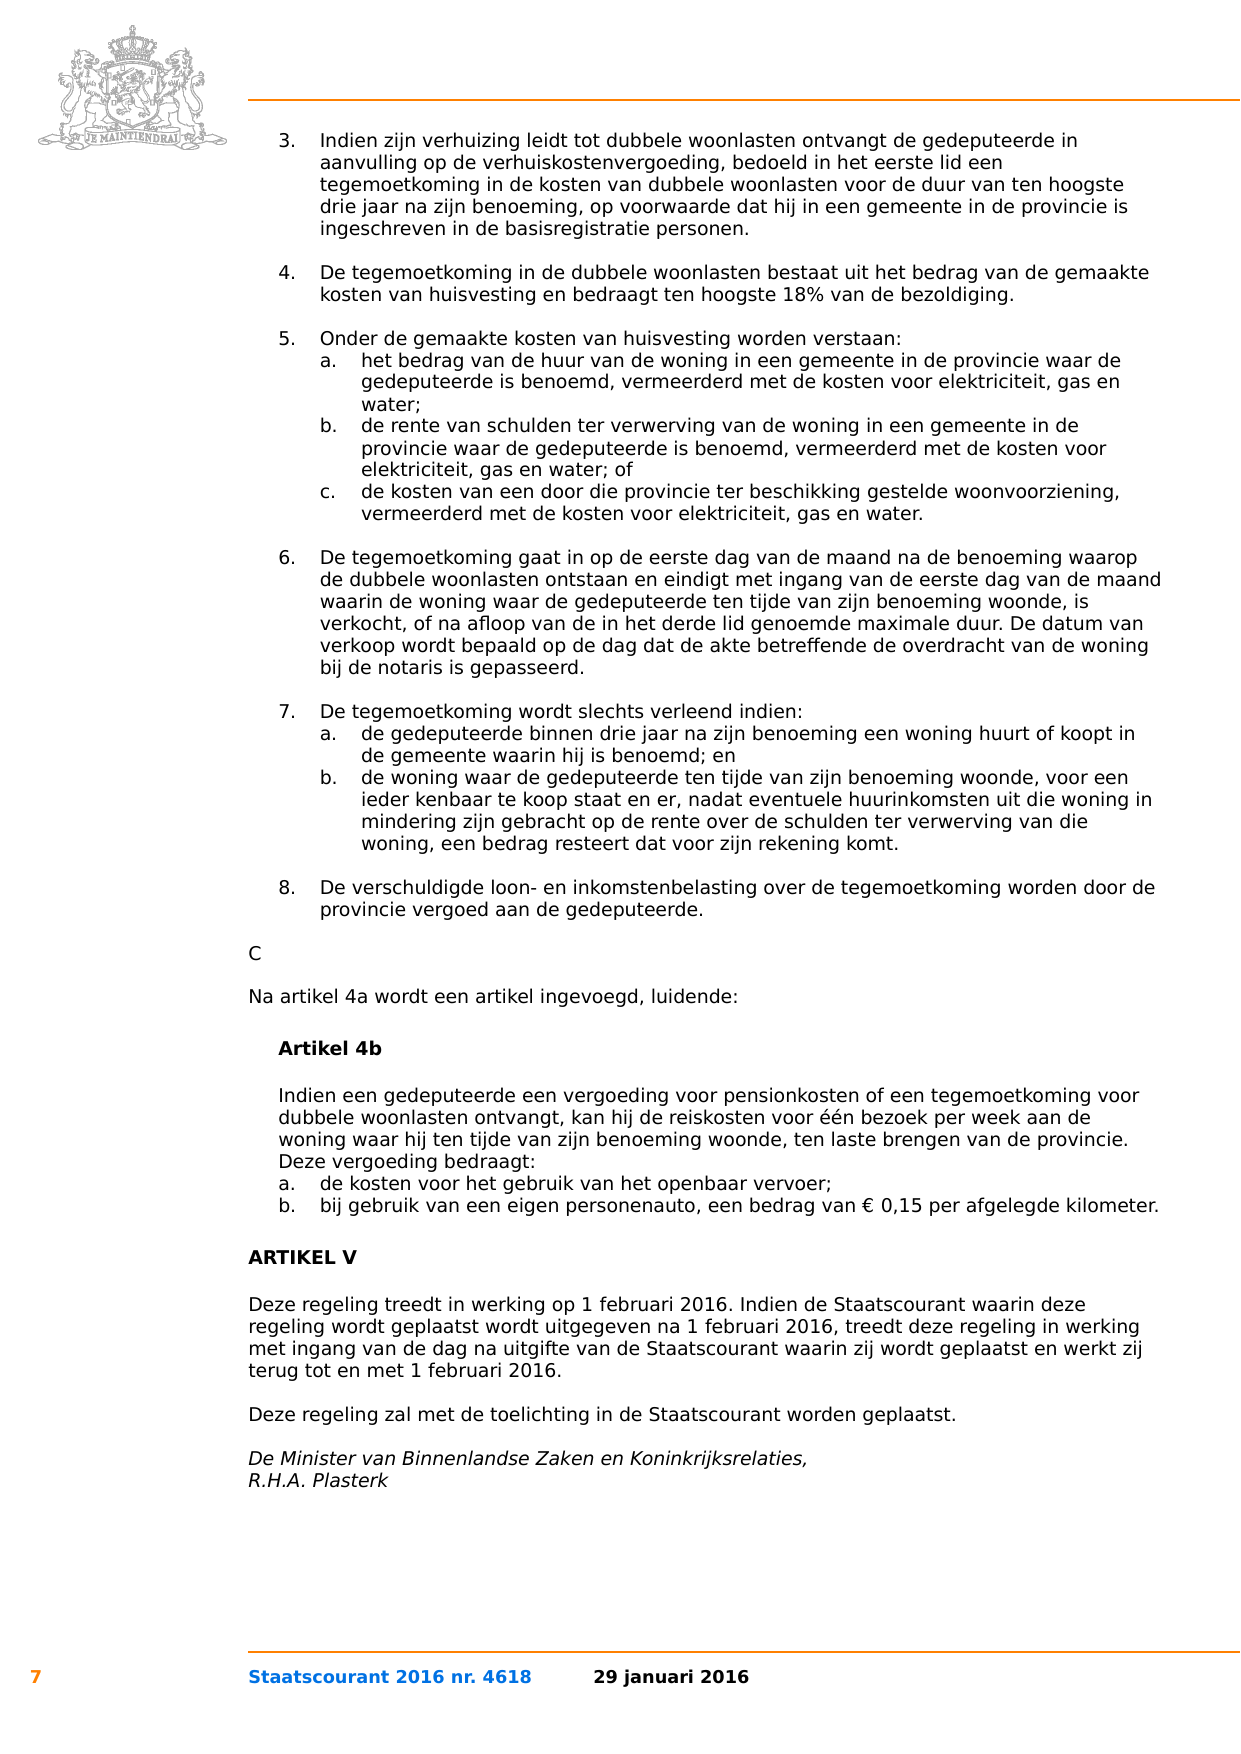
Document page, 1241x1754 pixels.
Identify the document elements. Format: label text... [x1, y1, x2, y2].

text 5. Onder de gemaakte kosten van huisvesting worden verstaan: [278, 327, 1163, 349]
text De Minister van Binnenlandse Zaken en Koninkrijksrelaties, R.H.A. Plasterk [248, 1448, 1163, 1492]
text b. de rente van schulden ter verwerving van de woning in een gemeente in de provincie waar de gedeputeerde is benoemd, vermeerderd met de kosten voor elektriciteit, gas en water; of [319, 415, 1163, 481]
text c. de kosten van een door die provincie ter beschikking gestelde woonvoorziening, vermeerderd met de kosten voor elektriciteit, gas en water. [319, 481, 1163, 525]
text 3. Indien zijn verhuizing leidt tot dubbele woonlasten ontvangt de gedeputeerde in aanvulling op de verhuiskostenvergoeding, bedoeld in het eerste lid een tegemoetkoming in de kosten van dubbele woonlasten voor de duur van ten hoogste drie jaar na zijn benoeming, op voorwaarde dat hij in een gemeente in de provincie is ingeschreven in de basisregistratie personen. [278, 130, 1163, 240]
text b. bij gebruik van een eigen personenauto, een bedrag van € 0,15 per afgelegde kilometer. [278, 1195, 1163, 1217]
text Deze regeling treedt in werking op 1 februari 2016. Indien de Staatscourant waarin deze regeling wordt geplaatst wordt uitgegeven na 1 februari 2016, treedt deze regeling in werking met ingang van de dag na uitgifte van de Staatscourant waarin zij wordt geplaatst en werkt zij terug tot en met 1 februari 2016. [248, 1294, 1163, 1382]
text 7. De tegemoetkoming wordt slechts verleend indien: [278, 701, 1163, 723]
text 4. De tegemoetkoming in de dubbele woonlasten bestaat uit het bedrag van de gemaakte kosten van huisvesting en bedraagt ten hoogste 18% van de bezoldiging. [278, 262, 1163, 306]
text a. de kosten voor het gebruik van het openbaar vervoer; [278, 1173, 1163, 1195]
text C [248, 942, 1163, 964]
subtitle ARTIKEL V [248, 1247, 1163, 1269]
text a. de gedeputeerde binnen drie jaar na zijn benoeming een woning huurt of koopt in de gemeente waarin hij is benoemd; en [319, 723, 1163, 767]
text 8. De verschuldigde loon- en inkomstenbelasting over de tegemoetkoming worden door de provincie vergoed aan de gedeputeerde. [278, 877, 1163, 921]
text b. de woning waar de gedeputeerde ten tijde van zijn benoeming woonde, voor een ieder kenbaar te koop staat en er, nadat eventuele huurinkomsten uit die woning in mindering zijn gebracht op de rente over de schulden ter verwerving van die woning, een bedrag resteert dat voor zijn rekening komt. [319, 767, 1163, 855]
text a. het bedrag van de huur van de woning in een gemeente in de provincie waar de gedeputeerde is benoemd, vermeerderd met de kosten voor elektriciteit, gas en water; [319, 349, 1163, 415]
text Na artikel 4a wordt een artikel ingevoegd, luidende: [248, 986, 1163, 1008]
text 6. De tegemoetkoming gaat in op de eerste dag van de maand na de benoeming waarop de dubbele woonlasten ontstaan en eindigt met ingang van de eerste dag van de maand waarin de woning waar de gedeputeerde ten tijde van zijn benoeming woonde, is verkocht, of na afloop van de in het derde lid genoemde maximale duur. De datum van verkoop wordt bepaald op de dag dat de akte betreffende de overdracht van de woning bij de notaris is gepasseerd. [278, 547, 1163, 679]
picture [38, 25, 227, 150]
text Deze regeling zal met de toelichting in de Staatscourant worden geplaatst. [248, 1404, 1163, 1426]
subtitle Artikel 4b [278, 1038, 1163, 1060]
text Indien een gedeputeerde een vergoeding voor pensionkosten of een tegemoetkoming voor dubbele woonlasten ontvangt, kan hij de reiskosten voor één bezoek per week aan de woning waar hij ten tijde van zijn benoeming woonde, ten laste brengen van de provincie. Deze vergoeding bedraagt: [278, 1085, 1163, 1173]
